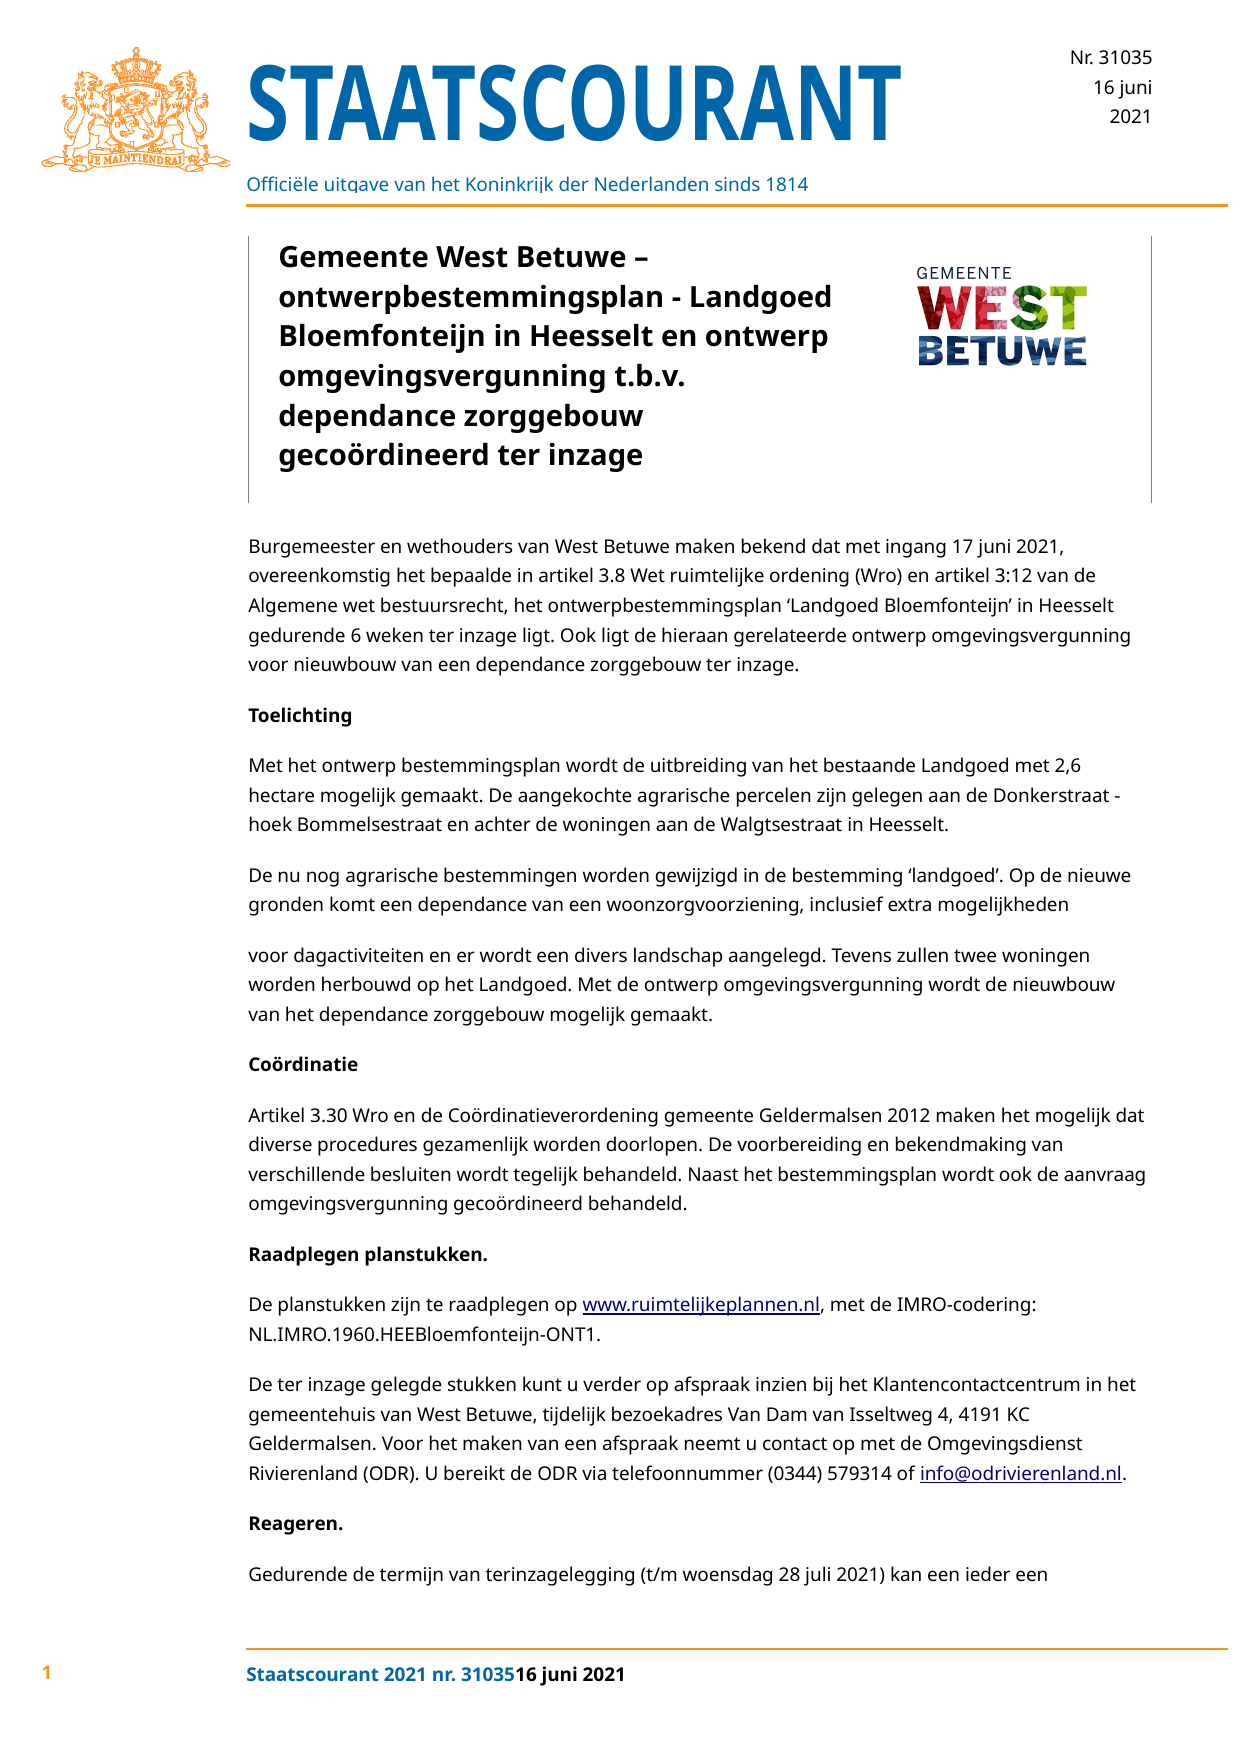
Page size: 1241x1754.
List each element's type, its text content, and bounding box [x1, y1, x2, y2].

text Coördinatie [248, 1051, 1152, 1077]
text De planstukken zijn te raadplegen op www.ruimtelijkeplannen.nl, met de IMRO-codering: NL.IMRO.1960.HEEBloemfonteijn-ONT1. [248, 1291, 1152, 1347]
text Reageren. [248, 1511, 1152, 1536]
text Toelichting [248, 702, 1152, 727]
picture [41, 47, 231, 172]
text De ter inzage gelegde stukken kunt u verder op afspraak inzien bij het Klantencontactcentrum in het gemeentehuis van West Betuwe, tijdelijk bezoekadres Van Dam van Isseltweg 4, 4191 KC Geldermalsen. Voor het maken van een afspraak neemt u contact op met de Omgevingsdienst Rivierenland (ODR). U bereikt de ODR via telefoonnummer (0344) 579314 of info@odrivierenland.nl. [248, 1371, 1152, 1486]
text Gedurende de termijn van terinzagelegging (t/m woensdag 28 juli 2021) kan een ieder een [248, 1561, 1152, 1587]
table_header Gemeente West Betuwe – ontwerpbestemmingsplan - Landgoed Bloemfonteijn in Heesselt en ontwerp omgevingsvergunning t.b.v. dependance zorggebouw gecoördineerd ter inzage [249, 236, 850, 503]
picture [882, 236, 1119, 402]
text Met het ontwerp bestemmingsplan wordt de uitbreiding van het bestaande Landgoed met 2,6 hectare mogelijk gemaakt. De aangekochte agrarische percelen zijn gelegen aan de Donkerstraat - hoek Bommelsestraat en achter de woningen aan de Walgtsestraat in Heesselt. [248, 752, 1152, 837]
text Raadplegen planstukken. [248, 1241, 1152, 1267]
text Artikel 3.30 Wro en de Coördinatieverordening gemeente Geldermalsen 2012 maken het mogelijk dat diverse procedures gezamenlijk worden doorlopen. De voorbereiding en bekendmaking van verschillende besluiten wordt tegelijk behandeld. Naast het bestemmingsplan wordt ook de aanvraag omgevingsvergunning gecoördineerd behandeld. [248, 1102, 1152, 1216]
text voor dagactiviteiten en er wordt een divers landschap aangelegd. Tevens zullen twee woningen worden herbouwd op het Landgoed. Met de ontwerp omgevingsvergunning wordt de nieuwbouw van het dependance zorggebouw mogelijk gemaakt. [248, 942, 1152, 1027]
table_header [850, 236, 1151, 503]
text Burgemeester en wethouders van West Betuwe maken bekend dat met ingang 17 juni 2021, overeenkomstig het bepaalde in artikel 3.8 Wet ruimtelijke ordening (Wro) en artikel 3:12 van de Algemene wet bestuursrecht, het ontwerpbestemmingsplan ‘Landgoed Bloemfonteijn’ in Heesselt gedurende 6 weken ter inzage ligt. Ook ligt de hieraan gerelateerde ontwerp omgevingsvergunning voor nieuwbouw van een dependance zorggebouw ter inzage. [248, 533, 1152, 677]
text De nu nog agrarische bestemmingen worden gewijzigd in de bestemming ‘landgoed’. Op de nieuwe gronden komt een dependance van een woonzorgvoorziening, inclusief extra mogelijkheden [248, 862, 1152, 917]
